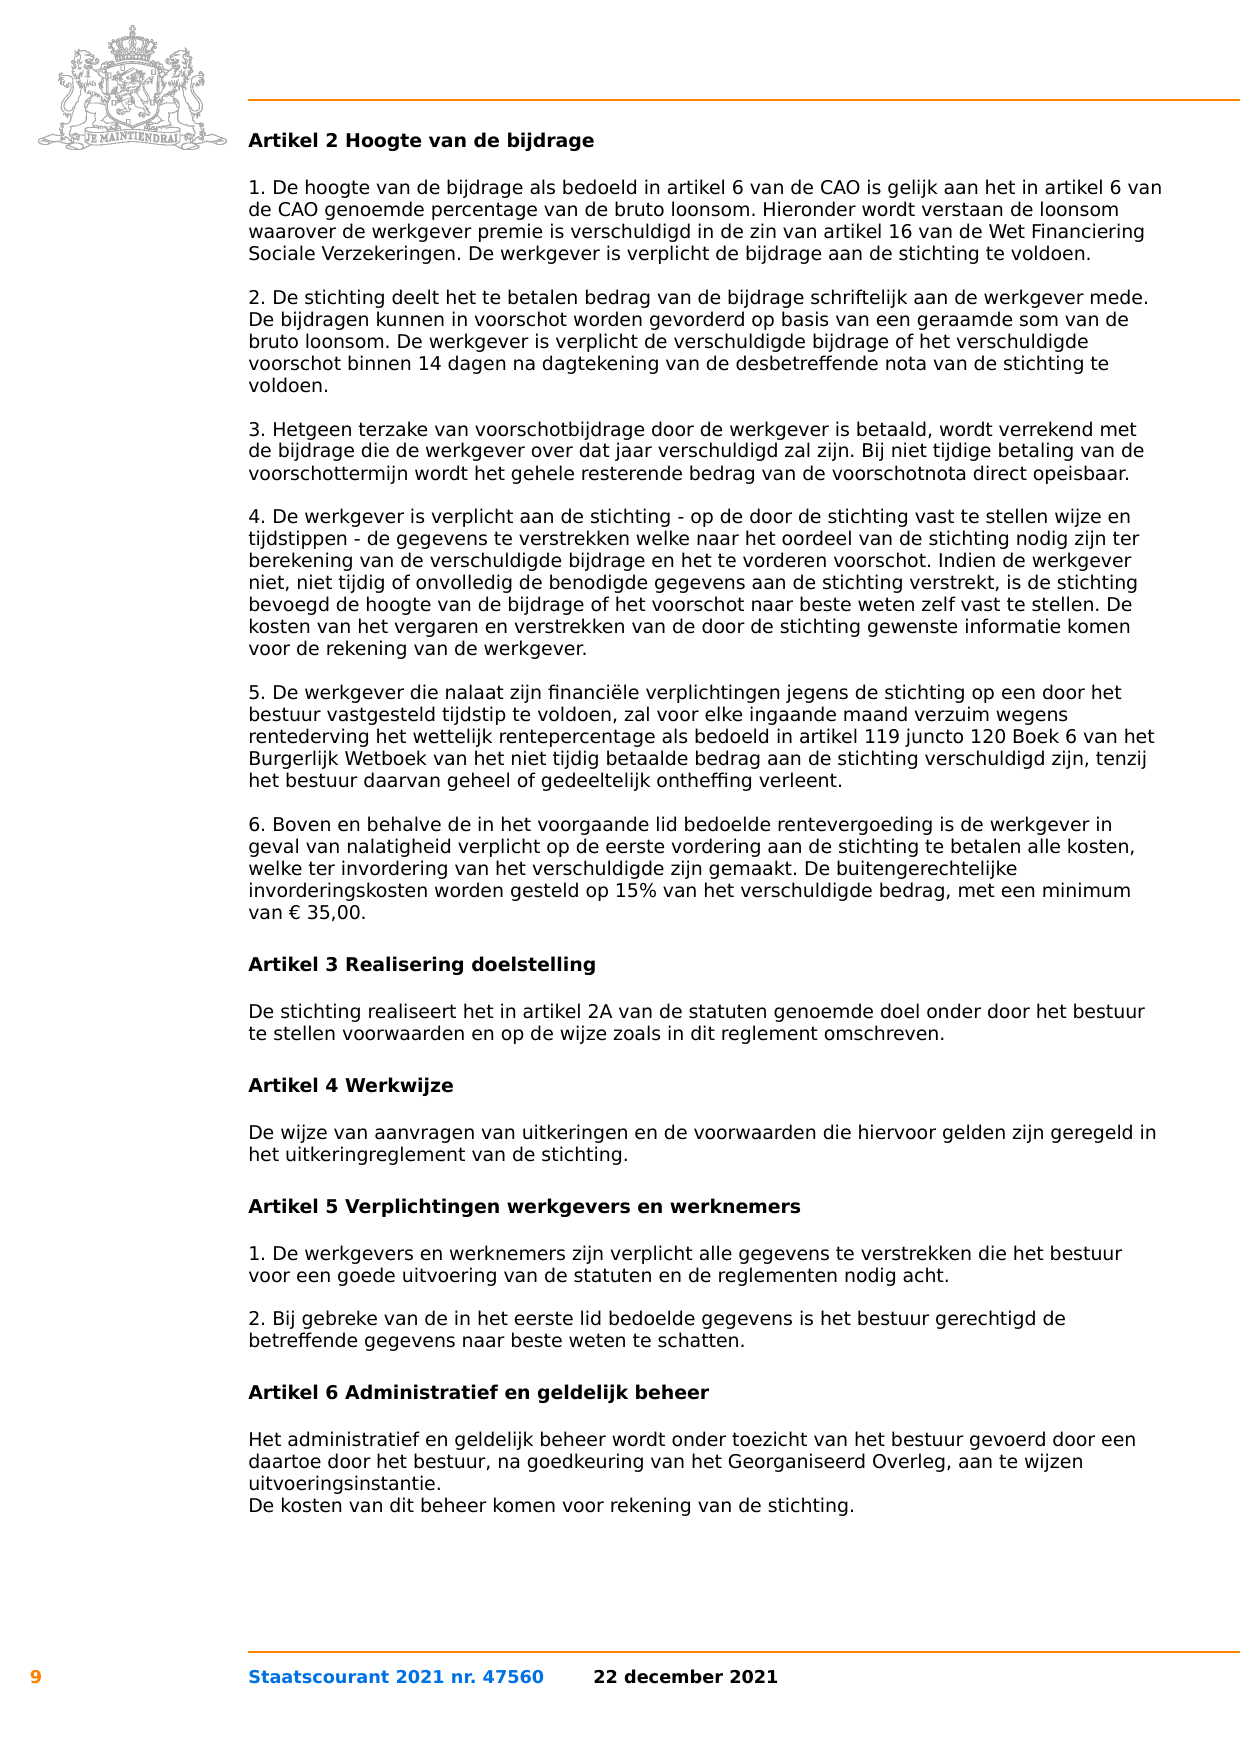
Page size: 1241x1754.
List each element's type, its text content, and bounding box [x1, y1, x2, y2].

text 5. De werkgever die nalaat zijn financiële verplichtingen jegens de stichting op een door het bestuur vastgesteld tijdstip te voldoen, zal voor elke ingaande maand verzuim wegens rentederving het wettelijk rentepercentage als bedoeld in artikel 119 juncto 120 Boek 6 van het Burgerlijk Wetboek van het niet tijdig betaalde bedrag aan de stichting verschuldigd zijn, tenzij het bestuur daarvan geheel of gedeeltelijk ontheffing verleent. [248, 682, 1163, 792]
text De stichting realiseert het in artikel 2A van de statuten genoemde doel onder door het bestuur te stellen voorwaarden en op de wijze zoals in dit reglement omschreven. [248, 1001, 1163, 1044]
subtitle Artikel 3 Realisering doelstelling [248, 954, 1163, 976]
text 3. Hetgeen terzake van voorschotbijdrage door de werkgever is betaald, wordt verrekend met de bijdrage die de werkgever over dat jaar verschuldigd zal zijn. Bij niet tijdige betaling van de voorschottermijn wordt het gehele resterende bedrag van de voorschotnota direct opeisbaar. [248, 418, 1163, 484]
text 2. De stichting deelt het te betalen bedrag van de bijdrage schriftelijk aan de werkgever mede. De bijdragen kunnen in voorschot worden gevorderd op basis van een geraamde som van de bruto loonsom. De werkgever is verplicht de verschuldigde bijdrage of het verschuldigde voorschot binnen 14 dagen na dagtekening van de desbetreffende nota van de stichting te voldoen. [248, 287, 1163, 397]
subtitle Artikel 5 Verplichtingen werkgevers en werknemers [248, 1196, 1163, 1217]
picture [38, 25, 227, 150]
text 1. De hoogte van de bijdrage als bedoeld in artikel 6 van de CAO is gelijk aan het in artikel 6 van de CAO genoemde percentage van de bruto loonsom. Hieronder wordt verstaan de loonsom waarover de werkgever premie is verschuldigd in de zin van artikel 16 van de Wet Financiering Sociale Verzekeringen. De werkgever is verplicht de bijdrage aan de stichting te voldoen. [248, 177, 1163, 265]
text 4. De werkgever is verplicht aan de stichting ‑ op de door de stichting vast te stellen wijze en tijdstippen ‑ de gegevens te verstrekken welke naar het oordeel van de stichting nodig zijn ter berekening van de verschuldigde bijdrage en het te vorderen voorschot. Indien de werkgever niet, niet tijdig of onvolledig de benodigde gegevens aan de stichting verstrekt, is de stichting bevoegd de hoogte van de bijdrage of het voorschot naar beste weten zelf vast te stellen. De kosten van het vergaren en verstrekken van de door de stichting gewenste informatie komen voor de rekening van de werkgever. [248, 506, 1163, 660]
text 2. Bij gebreke van de in het eerste lid bedoelde gegevens is het bestuur gerechtigd de betreffende gegevens naar beste weten te schatten. [248, 1308, 1163, 1352]
text Het administratief en geldelijk beheer wordt onder toezicht van het bestuur gevoerd door een daartoe door het bestuur, na goedkeuring van het Georganiseerd Overleg, aan te wijzen uitvoeringsinstantie. [248, 1429, 1163, 1495]
text De kosten van dit beheer komen voor rekening van de stichting. [248, 1495, 1163, 1517]
subtitle Artikel 6 Administratief en geldelijk beheer [248, 1382, 1163, 1404]
subtitle Artikel 2 Hoogte van de bijdrage [248, 130, 1163, 152]
text 1. De werkgevers en werknemers zijn verplicht alle gegevens te verstrekken die het bestuur voor een goede uitvoering van de statuten en de reglementen nodig acht. [248, 1242, 1163, 1286]
subtitle Artikel 4 Werkwijze [248, 1074, 1163, 1097]
text 6. Boven en behalve de in het voorgaande lid bedoelde rentevergoeding is de werkgever in geval van nalatigheid verplicht op de eerste vordering aan de stichting te betalen alle kosten, welke ter invordering van het verschuldigde zijn gemaakt. De buitengerechtelijke invorderingskosten worden gesteld op 15% van het verschuldigde bedrag, met een minimum van € 35,00. [248, 814, 1163, 924]
text De wijze van aanvragen van uitkeringen en de voorwaarden die hiervoor gelden zijn geregeld in het uitkeringreglement van de stichting. [248, 1122, 1163, 1166]
